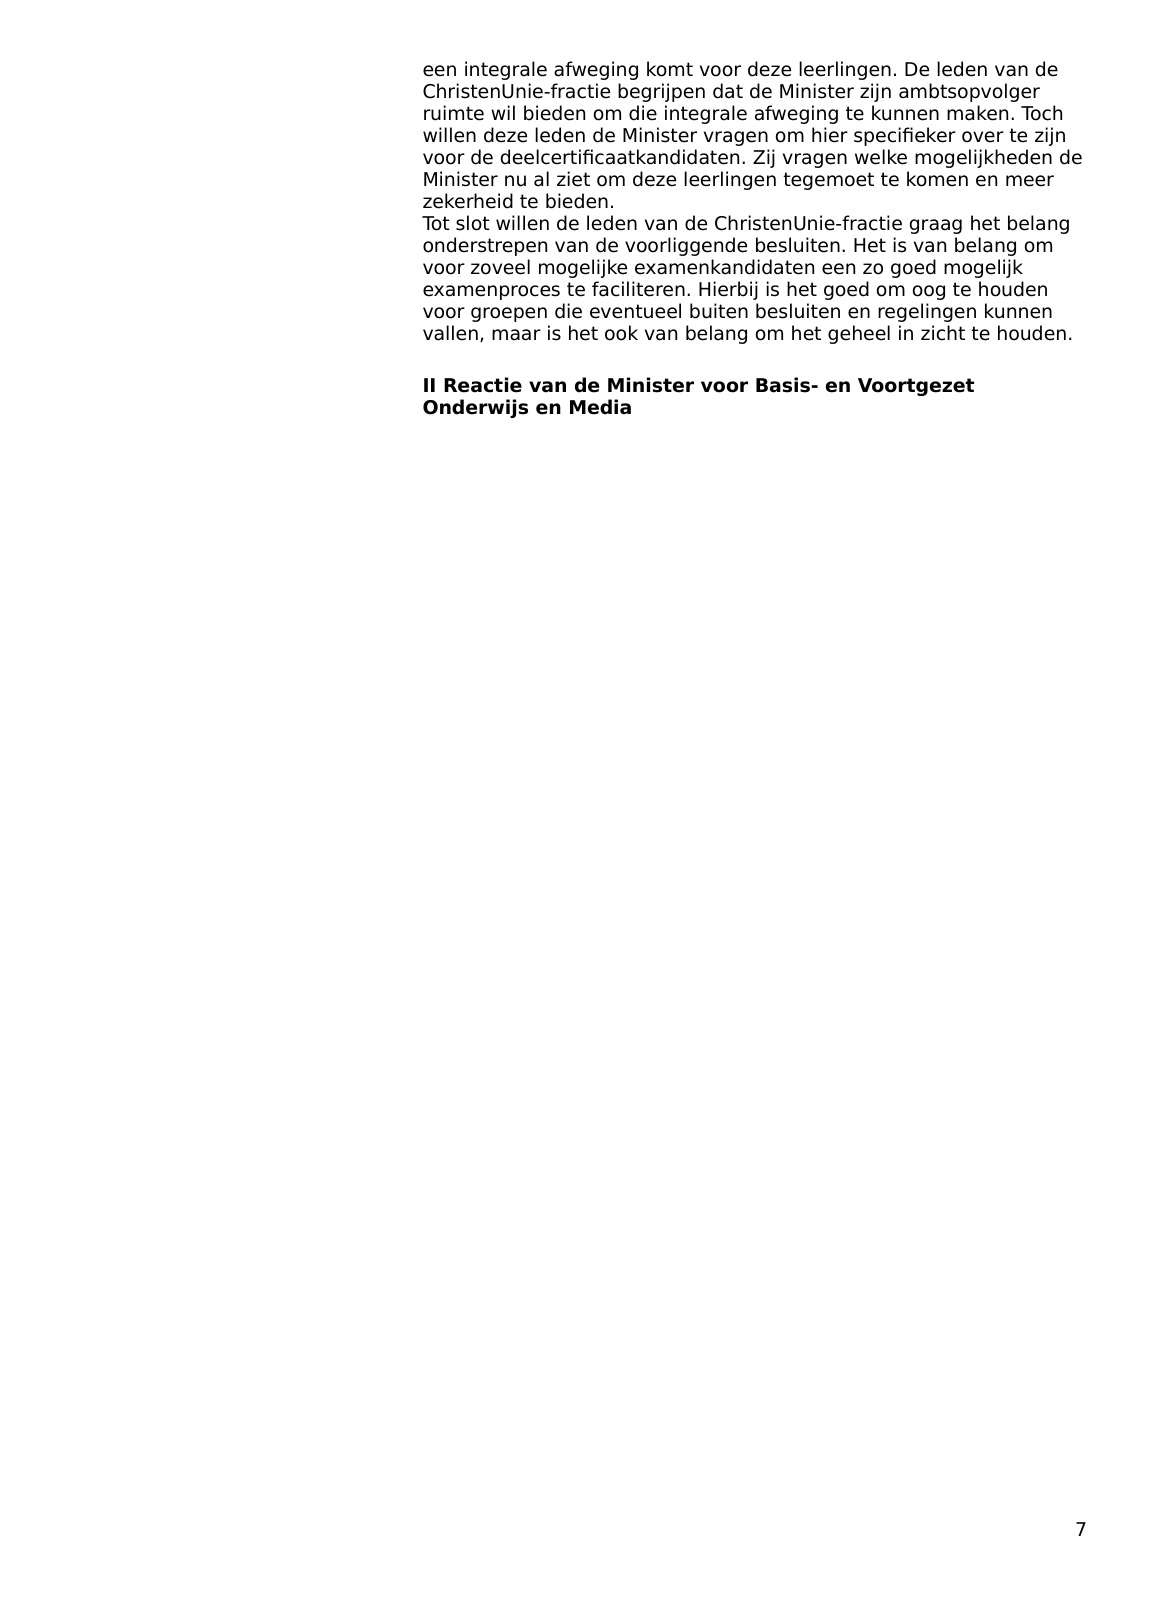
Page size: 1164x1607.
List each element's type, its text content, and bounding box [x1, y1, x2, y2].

text een integrale afweging komt voor deze leerlingen. De leden van de ChristenUnie-fractie begrijpen dat de Minister zijn ambtsopvolger ruimte wil bieden om die integrale afweging te kunnen maken. Toch willen deze leden de Minister vragen om hier specifieker over te zijn voor de deelcertificaatkandidaten. Zij vragen welke mogelijkheden de Minister nu al ziet om deze leerlingen tegemoet te komen en meer zekerheid te bieden. [422, 59, 1087, 213]
text Tot slot willen de leden van de ChristenUnie-fractie graag het belang onderstrepen van de voorliggende besluiten. Het is van belang om voor zoveel mogelijke examenkandidaten een zo goed mogelijk examenproces te faciliteren. Hierbij is het goed om oog te houden voor groepen die eventueel buiten besluiten en regelingen kunnen vallen, maar is het ook van belang om het geheel in zicht te houden. [422, 213, 1087, 345]
subtitle II Reactie van de Minister voor Basis- en Voortgezet Onderwijs en Media [422, 375, 1087, 419]
